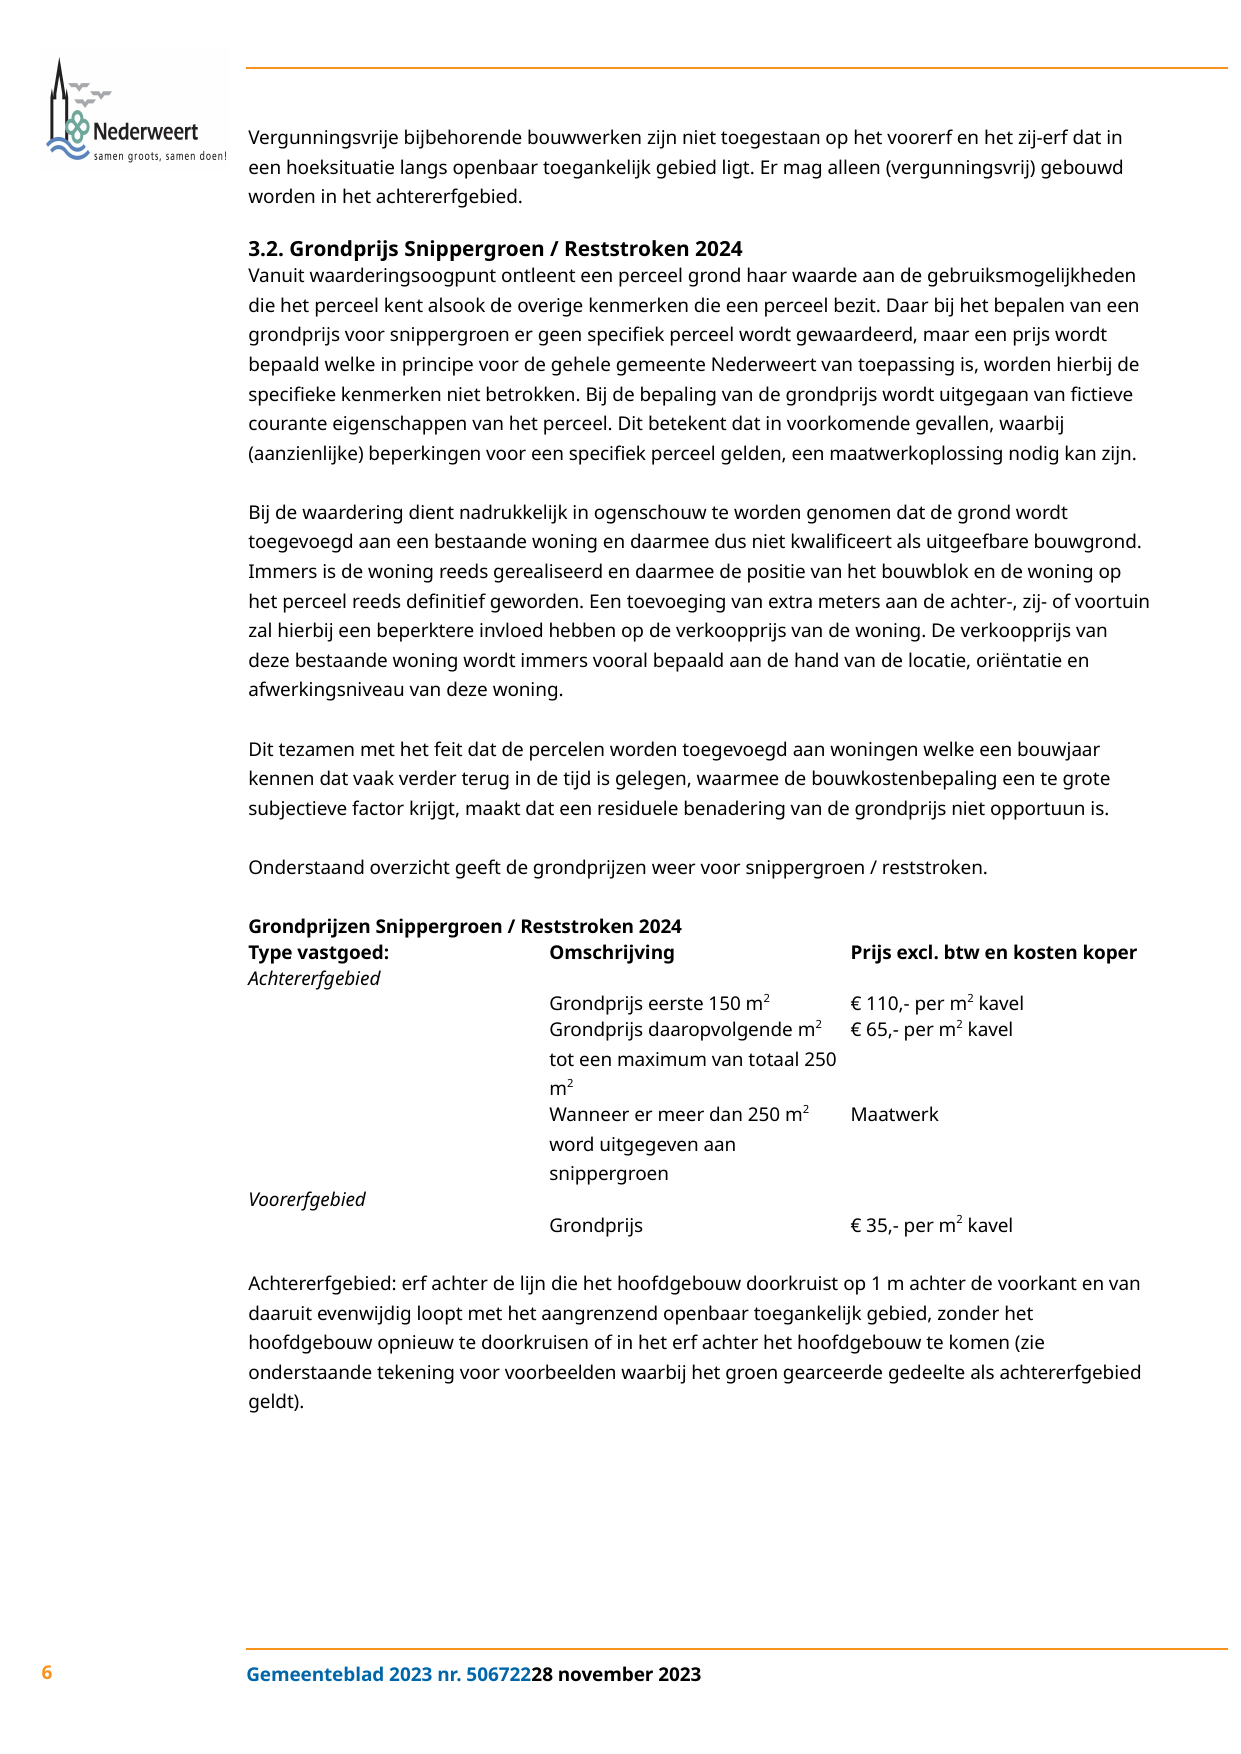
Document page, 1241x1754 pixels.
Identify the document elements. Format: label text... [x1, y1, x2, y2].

text Dit tezamen met het feit dat de percelen worden toegevoegd aan woningen welke een bouwjaar kennen dat vaak verder terug in de tijd is gelegen, waarmee de bouwkostenbepaling een te grote subjectieve factor krijgt, maakt dat een residuele benadering van de grondprijs niet opportuun is. [248, 736, 1152, 821]
table_cell Achtererfgebied [248, 965, 1152, 991]
text 3.2. Grondprijs Snippergroen / Reststroken 2024 [248, 234, 1152, 262]
table_cell € 110,- per m2 kavel [850, 991, 1152, 1016]
table_cell [248, 1212, 549, 1237]
text Vergunningsvrije bijbehorende bouwwerken zijn niet toegestaan op het voorerf en het zij-erf dat in een hoeksituatie langs openbaar toegankelijk gebied ligt. Er mag alleen (vergunningsvrij) gebouwd worden in het achtererfgebied. [248, 124, 1152, 209]
table_cell Wanneer er meer dan 250 m2 word uitgegeven aan snippergroen [549, 1101, 850, 1186]
table_cell Grondprijs daaropvolgende m2 tot een maximum van totaal 250 m2 [549, 1016, 850, 1101]
text Onderstaand overzicht geeft de grondprijzen weer voor snippergroen / reststroken. [248, 854, 1152, 880]
table_cell Grondprijs eerste 150 m2 [549, 991, 850, 1016]
table_cell Voorerfgebied [248, 1186, 1152, 1212]
table_cell € 65,- per m2 kavel [850, 1016, 1152, 1101]
table_cell Maatwerk [850, 1101, 1152, 1186]
text Bij de waardering dient nadrukkelijk in ogenschouw te worden genomen dat de grond wordt toegevoegd aan een bestaande woning en daarmee dus niet kwalificeert als uitgeefbare bouwgrond. Immers is de woning reeds gerealiseerd en daarmee de positie van het bouwblok en de woning op het perceel reeds definitief geworden. Een toevoeging van extra meters aan de achter-, zij- of voortuin zal hierbij een beperktere invloed hebben op de verkoopprijs van de woning. De verkoopprijs van deze bestaande woning wordt immers vooral bepaald aan de hand van de locatie, oriëntatie en afwerkingsniveau van deze woning. [248, 499, 1152, 702]
table_cell Grondprijs [549, 1212, 850, 1237]
table_cell Omschrijving [549, 939, 850, 965]
picture [41, 47, 231, 172]
table_cell [248, 991, 549, 1016]
table_cell € 35,- per m2 kavel [850, 1212, 1152, 1237]
table_header Grondprijzen Snippergroen / Reststroken 2024 [248, 913, 1152, 939]
text Achtererfgebied: erf achter de lijn die het hoofdgebouw doorkruist op 1 m achter de voorkant en van daaruit evenwijdig loopt met het aangrenzend openbaar toegankelijk gebied, zonder het hoofdgebouw opnieuw te doorkruisen of in het erf achter het hoofdgebouw te komen (zie onderstaande tekening voor voorbeelden waarbij het groen gearceerde gedeelte als achtererfgebied geldt). [248, 1270, 1152, 1414]
table_cell Type vastgoed: [248, 939, 549, 965]
table_cell [248, 1016, 549, 1101]
table_cell Prijs excl. btw en kosten koper [850, 939, 1152, 965]
text Vanuit waarderingsoogpunt ontleent een perceel grond haar waarde aan de gebruiksmogelijkheden die het perceel kent alsook de overige kenmerken die een perceel bezit. Daar bij het bepalen van een grondprijs voor snippergroen er geen specifiek perceel wordt gewaardeerd, maar een prijs wordt bepaald welke in principe voor de gehele gemeente Nederweert van toepassing is, worden hierbij de specifieke kenmerken niet betrokken. Bij de bepaling van de grondprijs wordt uitgegaan van fictieve courante eigenschappen van het perceel. Dit betekent dat in voorkomende gevallen, waarbij (aanzienlijke) beperkingen voor een specifiek perceel gelden, een maatwerkoplossing nodig kan zijn. [248, 262, 1152, 466]
table_cell [248, 1101, 549, 1186]
